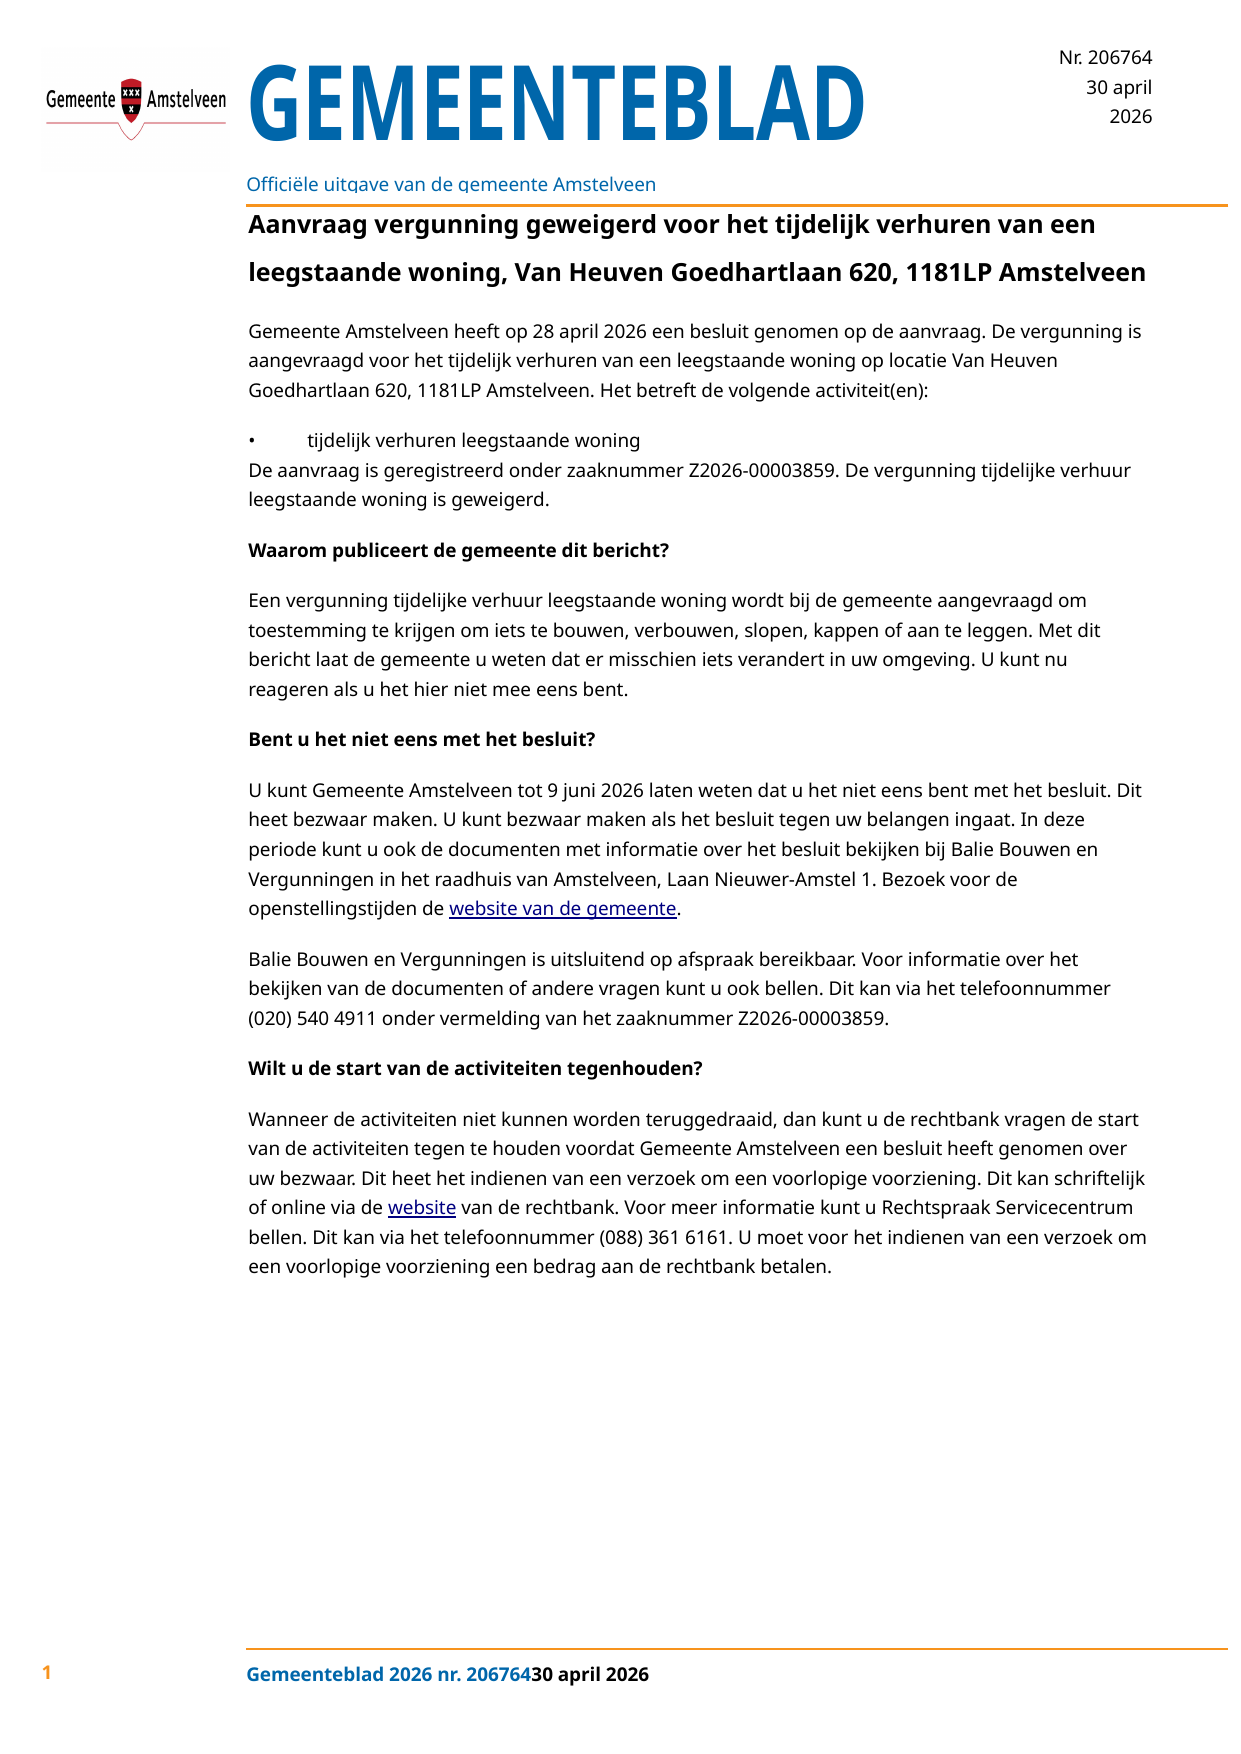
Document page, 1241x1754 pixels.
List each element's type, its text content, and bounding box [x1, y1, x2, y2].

text Balie Bouwen en Vergunningen is uitsluitend op afspraak bereikbaar. Voor informatie over het bekijken van de documenten of andere vragen kunt u ook bellen. Dit kan via het telefoonnummer (020) 540 4911 onder vermelding van het zaaknummer Z2026-00003859. [248, 946, 1152, 1031]
list tijdelijk verhuren leegstaande woning [248, 427, 1152, 453]
text Wilt u de start van de activiteiten tegenhouden? [248, 1055, 1152, 1081]
text U kunt Gemeente Amstelveen tot 9 juni 2026 laten weten dat u het niet eens bent met het besluit. Dit heet bezwaar maken. U kunt bezwaar maken als het besluit tegen uw belangen ingaat. In deze periode kunt u ook de documenten met informatie over het besluit bekijken bij Balie Bouwen en Vergunningen in het raadhuis van Amstelveen, Laan Nieuwer-Amstel 1. Bezoek voor de openstellingstijden de website van de gemeente. [248, 777, 1152, 921]
text Bent u het niet eens met het besluit? [248, 727, 1152, 752]
text Wanneer de activiteiten niet kunnen worden teruggedraaid, dan kunt u de rechtbank vragen de start van de activiteiten tegen te houden voordat Gemeente Amstelveen een besluit heeft genomen over uw bezwaar. Dit heet het indienen van een verzoek om een voorlopige voorziening. Dit kan schriftelijk of online via de website van de rechtbank. Voor meer informatie kunt u Rechtspraak Servicecentrum bellen. Dit kan via het telefoonnummer (088) 361 6161. U moet voor het indienen van een verzoek om een voorlopige voorziening een bedrag aan de rechtbank betalen. [248, 1106, 1152, 1279]
text Waarom publiceert de gemeente dit bericht? [248, 537, 1152, 563]
text Aanvraag vergunning geweigerd voor het tijdelijk verhuren van een leegstaande woning, Van Heuven Goedhartlaan 620, 1181LP Amstelveen [248, 207, 1152, 288]
text Gemeente Amstelveen heeft op 28 april 2026 een besluit genomen op de aanvraag. De vergunning is aangevraagd voor het tijdelijk verhuren van een leegstaande woning op locatie Van Heuven Goedhartlaan 620, 1181LP Amstelveen. Het betreft de volgende activiteit(en): [248, 318, 1152, 403]
text Een vergunning tijdelijke verhuur leegstaande woning wordt bij de gemeente aangevraagd om toestemming te krijgen om iets te bouwen, verbouwen, slopen, kappen of aan te leggen. Met dit bericht laat de gemeente u weten dat er misschien iets verandert in uw omgeving. U kunt nu reageren als u het hier niet mee eens bent. [248, 587, 1152, 702]
text De aanvraag is geregistreerd onder zaaknummer Z2026-00003859. De vergunning tijdelijke verhuur leegstaande woning is geweigerd. [248, 457, 1152, 512]
picture [41, 47, 231, 172]
